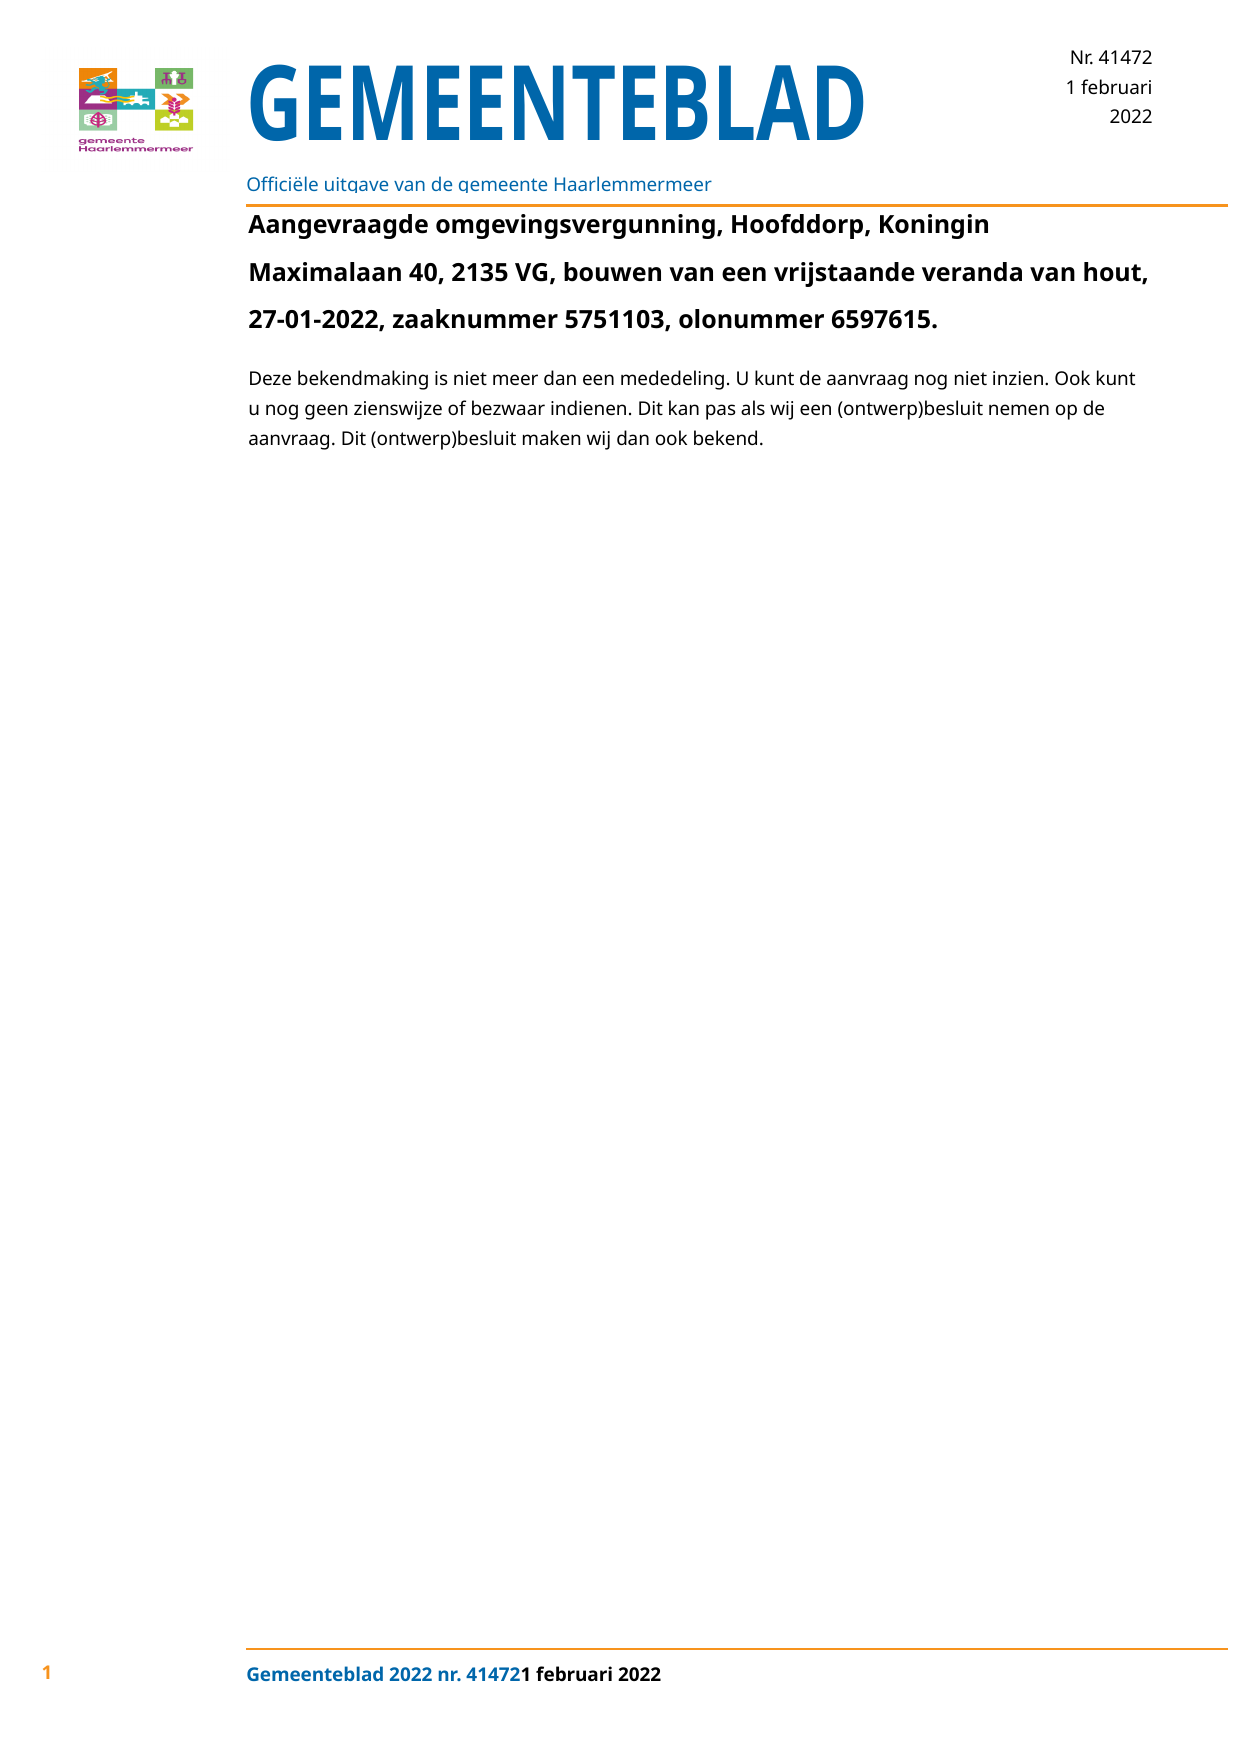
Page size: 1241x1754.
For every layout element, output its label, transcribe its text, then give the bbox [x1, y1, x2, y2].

text Aangevraagde omgevingsvergunning, Hoofddorp, Koningin Maximalaan 40, 2135 VG, bouwen van een vrijstaande veranda van hout, 27-01-2022, zaaknummer 5751103, olonummer 6597615. [248, 207, 1152, 336]
text Deze bekendmaking is niet meer dan een mededeling. U kunt de aanvraag nog niet inzien. Ook kunt u nog geen zienswijze of bezwaar indienen. Dit kan pas als wij een (ontwerp)besluit nemen op de aanvraag. Dit (ontwerp)besluit maken wij dan ook bekend. [248, 366, 1152, 450]
picture [41, 47, 231, 172]
